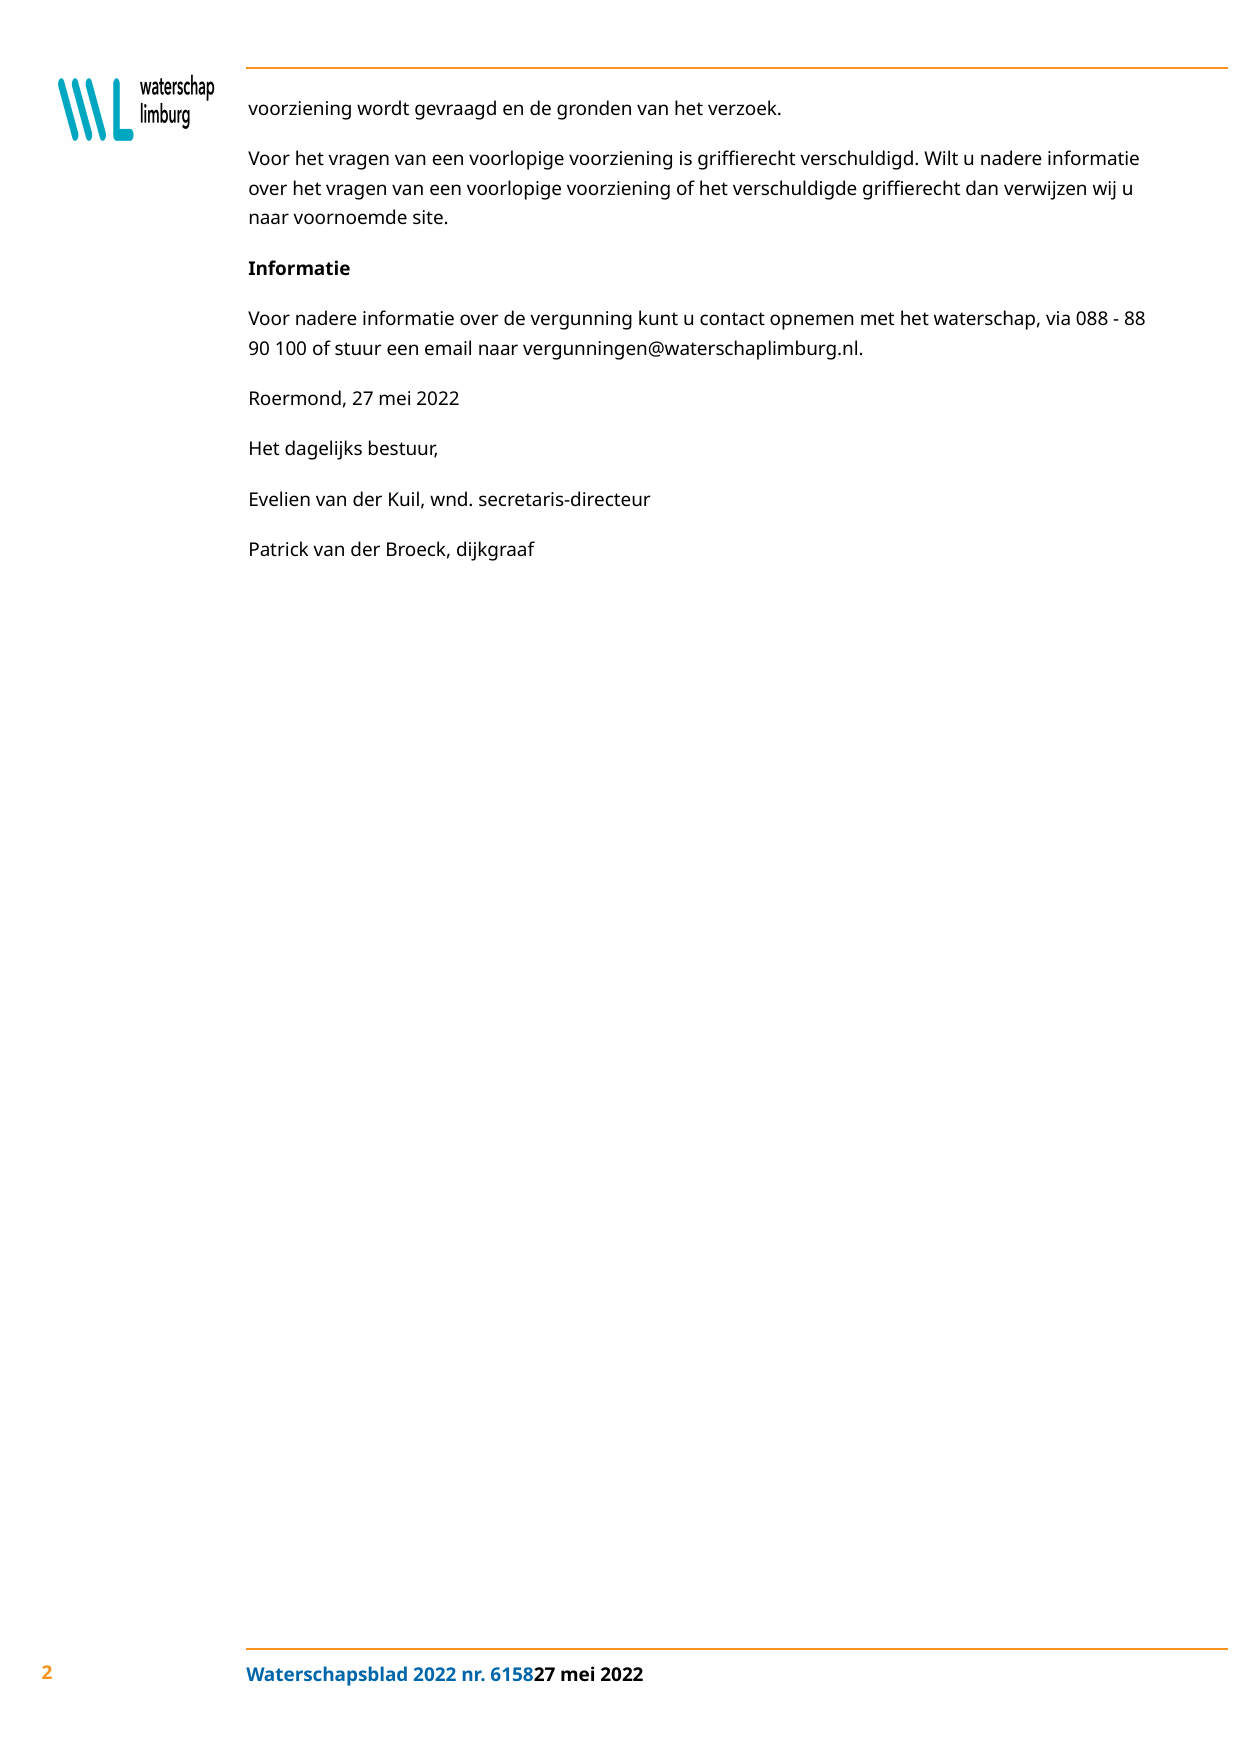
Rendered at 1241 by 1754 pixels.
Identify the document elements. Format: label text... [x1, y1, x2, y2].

picture [41, 47, 231, 172]
text Evelien van der Kuil, wnd. secretaris-directeur [248, 486, 1152, 512]
text Voor het vragen van een voorlopige voorziening is griffierecht verschuldigd. Wilt u nadere informatie over het vragen van een voorlopige voorziening of het verschuldigde griffierecht dan verwijzen wij u naar voornoemde site. [248, 145, 1152, 230]
text voorziening wordt gevraagd en de gronden van het verzoek. [248, 95, 1152, 121]
text Informatie [248, 255, 1152, 281]
text Het dagelijks bestuur, [248, 436, 1152, 461]
text Voor nadere informatie over de vergunning kunt u contact opnemen met het waterschap, via 088 - 88 90 100 of stuur een email naar vergunningen@waterschaplimburg.nl. [248, 305, 1152, 361]
text Patrick van der Broeck, dijkgraaf [248, 536, 1152, 562]
text Roermond, 27 mei 2022 [248, 385, 1152, 411]
